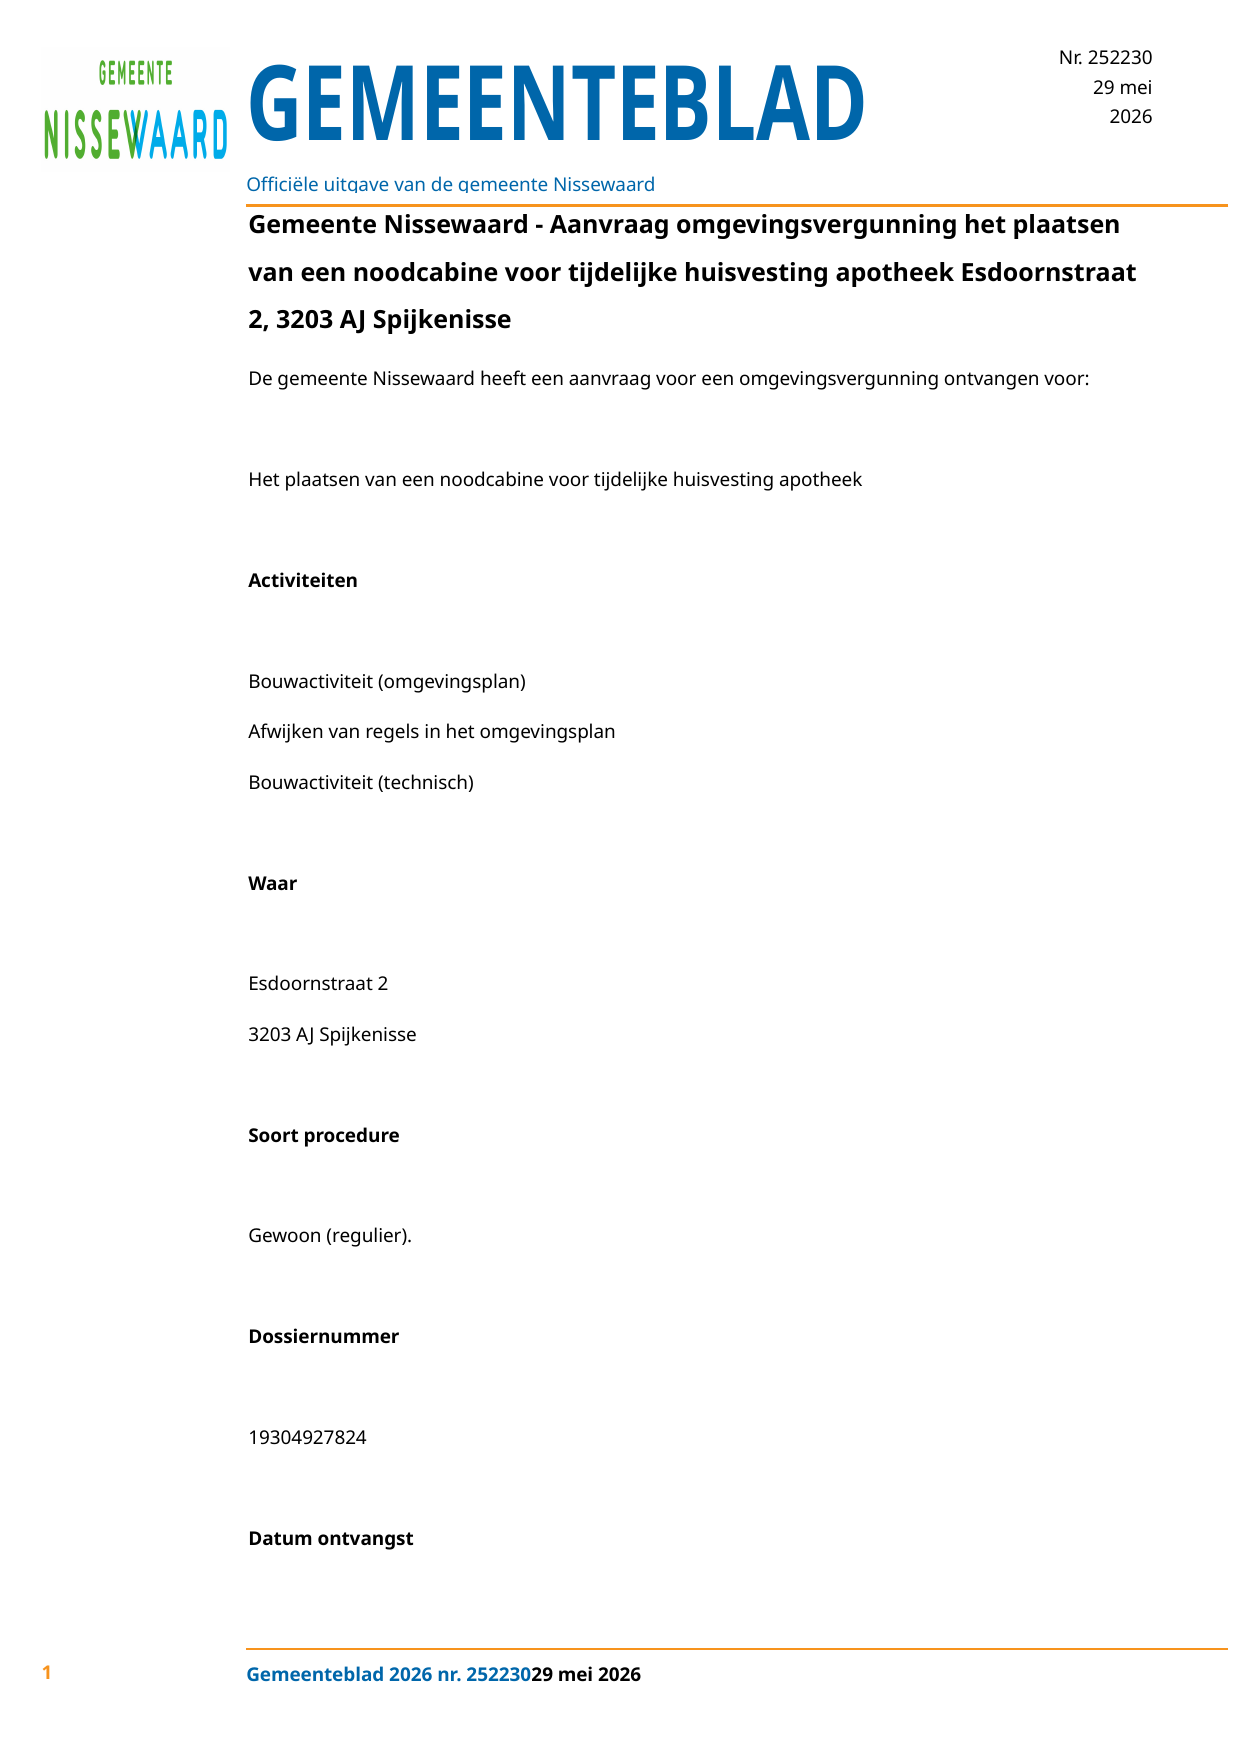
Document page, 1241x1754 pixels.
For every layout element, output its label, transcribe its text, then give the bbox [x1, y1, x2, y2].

text Afwijken van regels in het omgevingsplan [248, 718, 1152, 744]
text Activiteiten [248, 567, 1152, 593]
text Datum ontvangst [248, 1525, 1152, 1551]
text Bouwactiviteit (technisch) [248, 769, 1152, 794]
text Het plaatsen van een noodcabine voor tijdelijke huisvesting apotheek [248, 466, 1152, 492]
text De gemeente Nissewaard heeft een aanvraag voor een omgevingsvergunning ontvangen voor: [248, 366, 1152, 391]
text Bouwactiviteit (omgevingsplan) [248, 668, 1152, 694]
text Dossiernummer [248, 1323, 1152, 1349]
text 19304927824 [248, 1424, 1152, 1450]
text Gewoon (regulier). [248, 1223, 1152, 1248]
text Soort procedure [248, 1122, 1152, 1147]
text Esdoornstraat 2 [248, 971, 1152, 996]
text 3203 AJ Spijkenisse [248, 1021, 1152, 1047]
text Gemeente Nissewaard - Aanvraag omgevingsvergunning het plaatsen van een noodcabine voor tijdelijke huisvesting apotheek Esdoornstraat 2, 3203 AJ Spijkenisse [248, 207, 1152, 336]
picture [41, 47, 231, 172]
text Waar [248, 870, 1152, 895]
